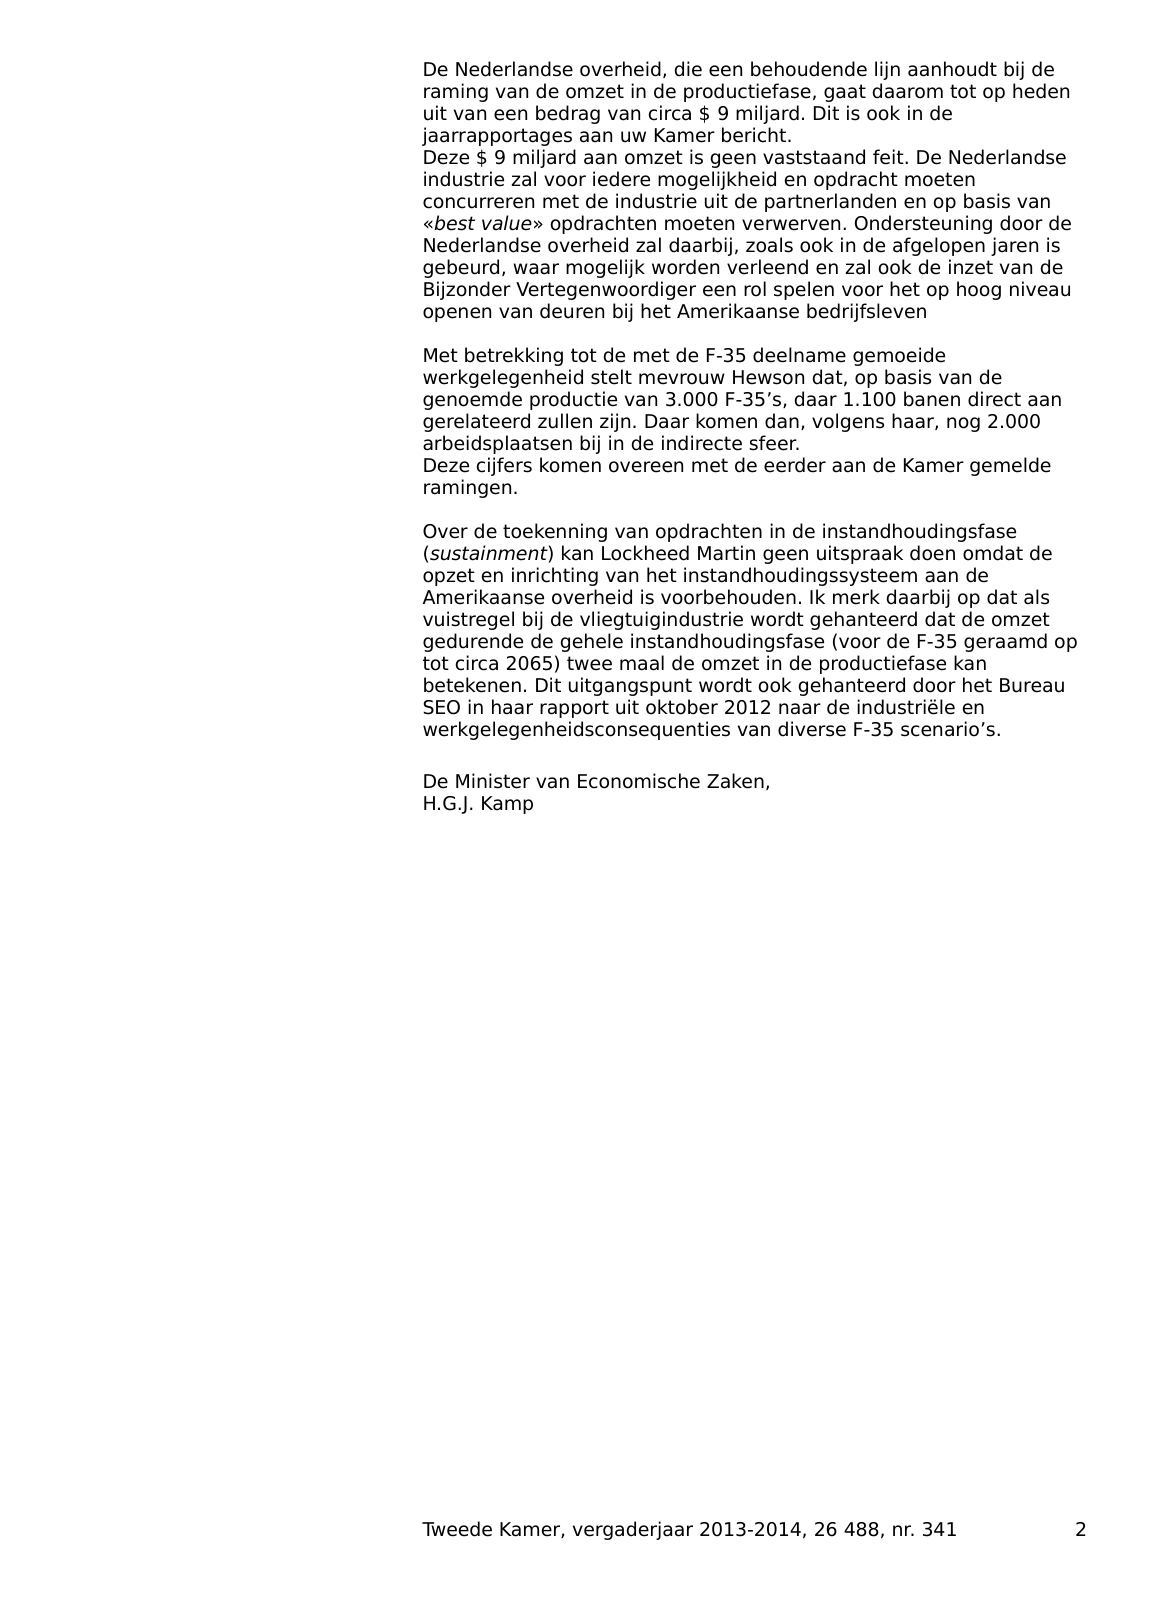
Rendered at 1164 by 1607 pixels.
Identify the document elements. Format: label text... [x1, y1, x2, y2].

text Deze $ 9 miljard aan omzet is geen vaststaand feit. De Nederlandse industrie zal voor iedere mogelijkheid en opdracht moeten concurreren met de industrie uit de partnerlanden en op basis van «best value» opdrachten moeten verwerven. Ondersteuning door de Nederlandse overheid zal daarbij, zoals ook in de afgelopen jaren is gebeurd, waar mogelijk worden verleend en zal ook de inzet van de Bijzonder Vertegenwoordiger een rol spelen voor het op hoog niveau openen van deuren bij het Amerikaanse bedrijfsleven [422, 147, 1087, 323]
text Over de toekenning van opdrachten in de instandhoudingsfase (sustainment) kan Lockheed Martin geen uitspraak doen omdat de opzet en inrichting van het instandhoudingssysteem aan de Amerikaanse overheid is voorbehouden. Ik merk daarbij op dat als vuistregel bij de vliegtuigindustrie wordt gehanteerd dat de omzet gedurende de gehele instandhoudingsfase (voor de F-35 geraamd op tot circa 2065) twee maal de omzet in de productiefase kan betekenen. Dit uitgangspunt wordt ook gehanteerd door het Bureau SEO in haar rapport uit oktober 2012 naar de industriële en werkgelegenheidsconsequenties van diverse F-35 scenario’s. [422, 521, 1087, 741]
text De Minister van Economische Zaken, H.G.J. Kamp [422, 771, 1087, 815]
text De Nederlandse overheid, die een behoudende lijn aanhoudt bij de raming van de omzet in de productiefase, gaat daarom tot op heden uit van een bedrag van circa $ 9 miljard. Dit is ook in de jaarrapportages aan uw Kamer bericht. [422, 59, 1087, 147]
text Deze cijfers komen overeen met de eerder aan de Kamer gemelde ramingen. [422, 455, 1087, 499]
text Met betrekking tot de met de F-35 deelname gemoeide werkgelegenheid stelt mevrouw Hewson dat, op basis van de genoemde productie van 3.000 F-35’s, daar 1.100 banen direct aan gerelateerd zullen zijn. Daar komen dan, volgens haar, nog 2.000 arbeidsplaatsen bij in de indirecte sfeer. [422, 345, 1087, 455]
